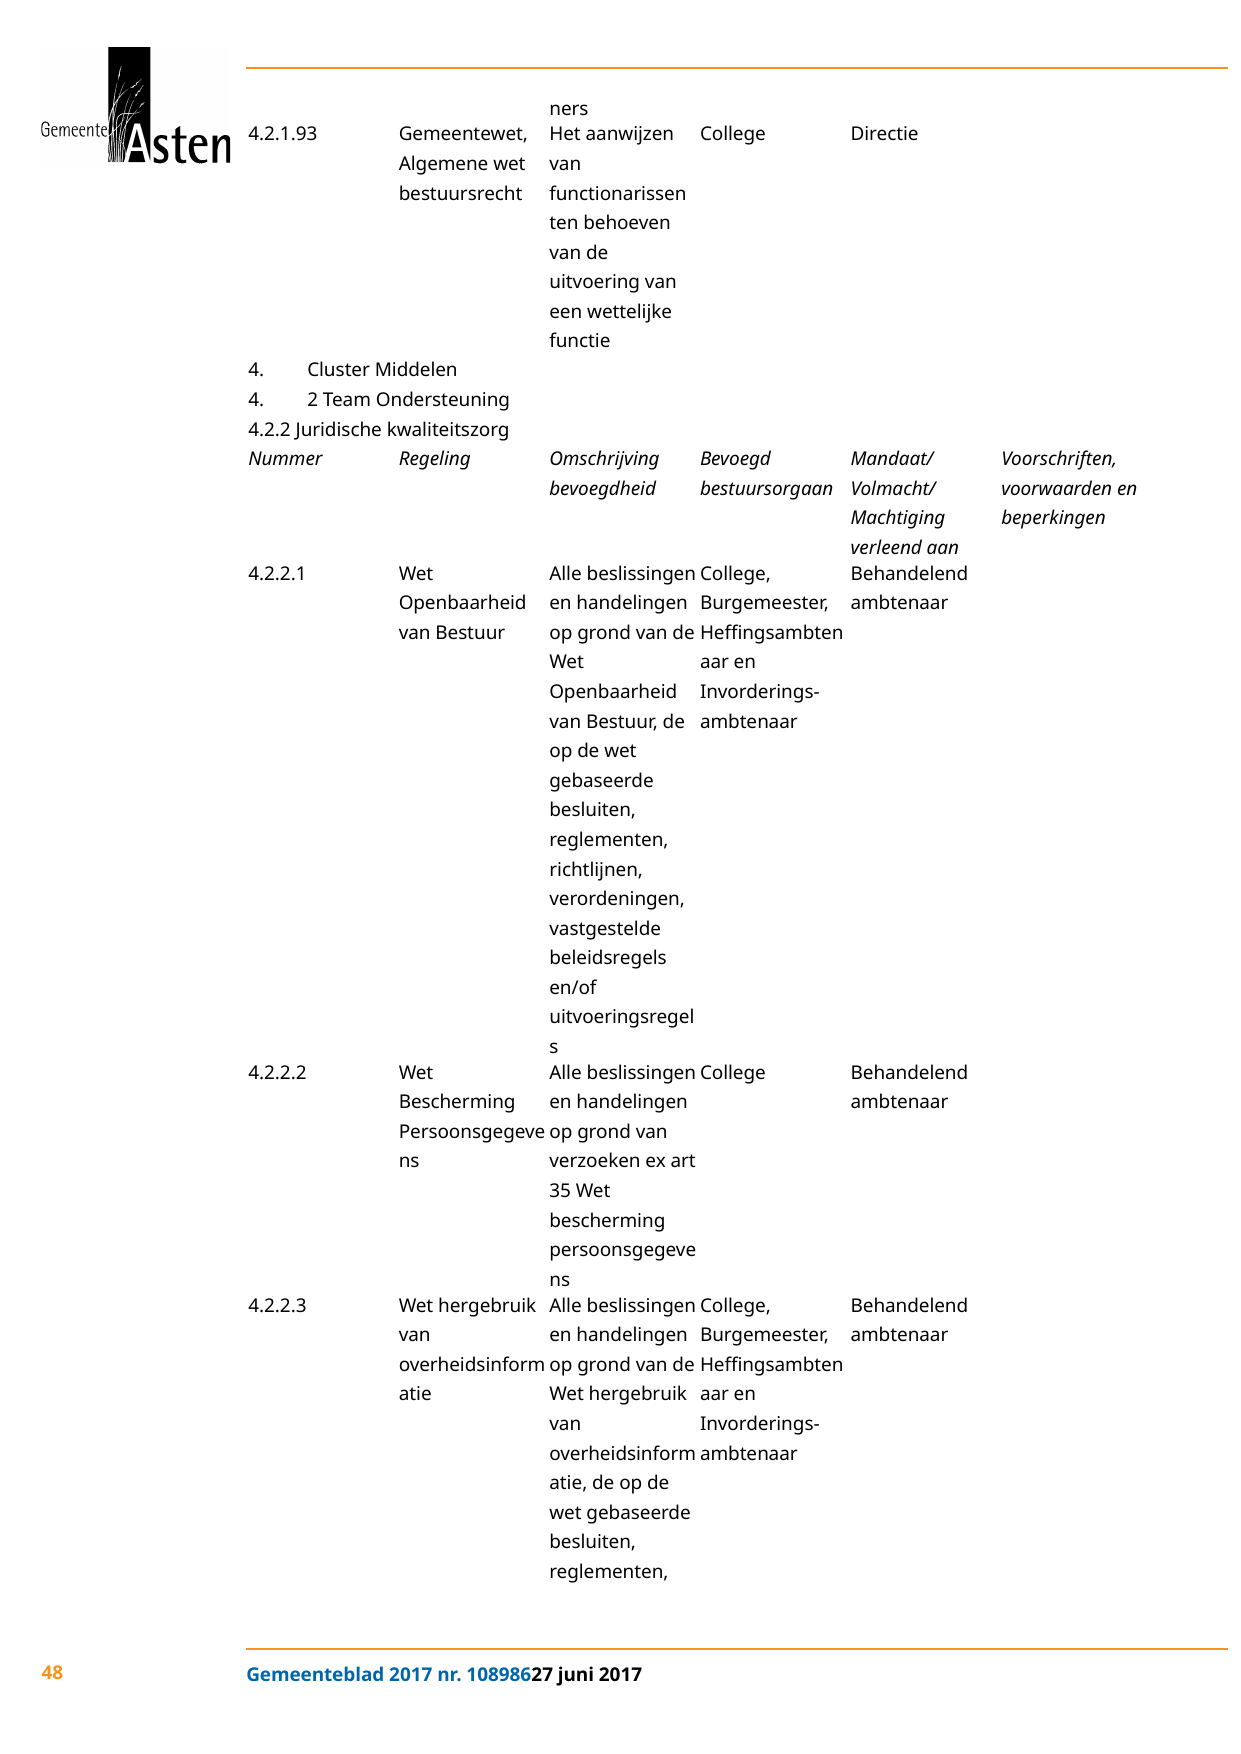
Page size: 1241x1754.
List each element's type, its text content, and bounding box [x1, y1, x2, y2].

table_cell Directie [850, 121, 1001, 353]
list 2 Team Ondersteuning [248, 386, 1152, 412]
table_cell Wet hergebruik van overheidsinformatie [399, 1292, 549, 1584]
table_cell [248, 95, 398, 121]
table_cell [1001, 1292, 1152, 1584]
table_cell Wet Bescherming Persoonsgegevens [399, 1059, 549, 1292]
table_header Nummer [248, 445, 398, 560]
table_cell College [700, 121, 850, 353]
table_cell 4.2.2.2 [248, 1059, 398, 1292]
table_cell College, Burgemeester, Heffingsambtenaar en Invorderings-ambtenaar [700, 560, 850, 1059]
table_header Voorschriften, voorwaarden en beperkingen [1001, 445, 1152, 560]
table_cell Het aanwijzen van functionarissen ten behoeven van de uitvoering van een wettelijke functie [549, 121, 700, 353]
table_header Bevoegd bestuursorgaan [700, 445, 850, 560]
table_cell Alle beslissingen en handelingen op grond van de Wet hergebruik van overheidsinformatie, de op de wet gebaseerde besluiten, reglementen, [549, 1292, 700, 1584]
list Cluster Middelen [248, 357, 1152, 382]
table_cell [1001, 560, 1152, 1059]
table_cell ners [549, 95, 700, 121]
table_cell [1001, 121, 1152, 353]
table_cell 4.2.2.1 [248, 560, 398, 1059]
table_cell College, Burgemeester, Heffingsambtenaar en Invorderings-ambtenaar [700, 1292, 850, 1584]
table_cell Alle beslissingen en handelingen op grond van verzoeken ex art 35 Wet bescherming persoonsgegevens [549, 1059, 700, 1292]
table_cell Behandelend ambtenaar [850, 1059, 1001, 1292]
text 4.2.2 Juridische kwaliteitszorg [248, 416, 1152, 441]
table_header Mandaat/ Volmacht/ Machtiging verleend aan [850, 445, 1001, 560]
table_cell [399, 95, 549, 121]
table_cell [700, 95, 850, 121]
table_cell [850, 95, 1001, 121]
table_cell [1001, 1059, 1152, 1292]
table_cell 4.2.1.93 [248, 121, 398, 353]
table_cell Wet Openbaarheid van Bestuur [399, 560, 549, 1059]
table_header Omschrijving bevoegdheid [549, 445, 700, 560]
table_header Regeling [399, 445, 549, 560]
table_cell 4.2.2.3 [248, 1292, 398, 1584]
table_cell Alle beslissingen en handelingen op grond van de Wet Openbaarheid van Bestuur, de op de wet gebaseerde besluiten, reglementen, richtlijnen, verordeningen, vastgestelde beleidsregels en/of uitvoeringsregels [549, 560, 700, 1059]
table_cell Gemeentewet, Algemene wet bestuursrecht [399, 121, 549, 353]
picture [41, 47, 231, 172]
table_cell Behandelend ambtenaar [850, 560, 1001, 1059]
table_cell College [700, 1059, 850, 1292]
table_cell Behandelend ambtenaar [850, 1292, 1001, 1584]
table_cell [1001, 95, 1152, 121]
